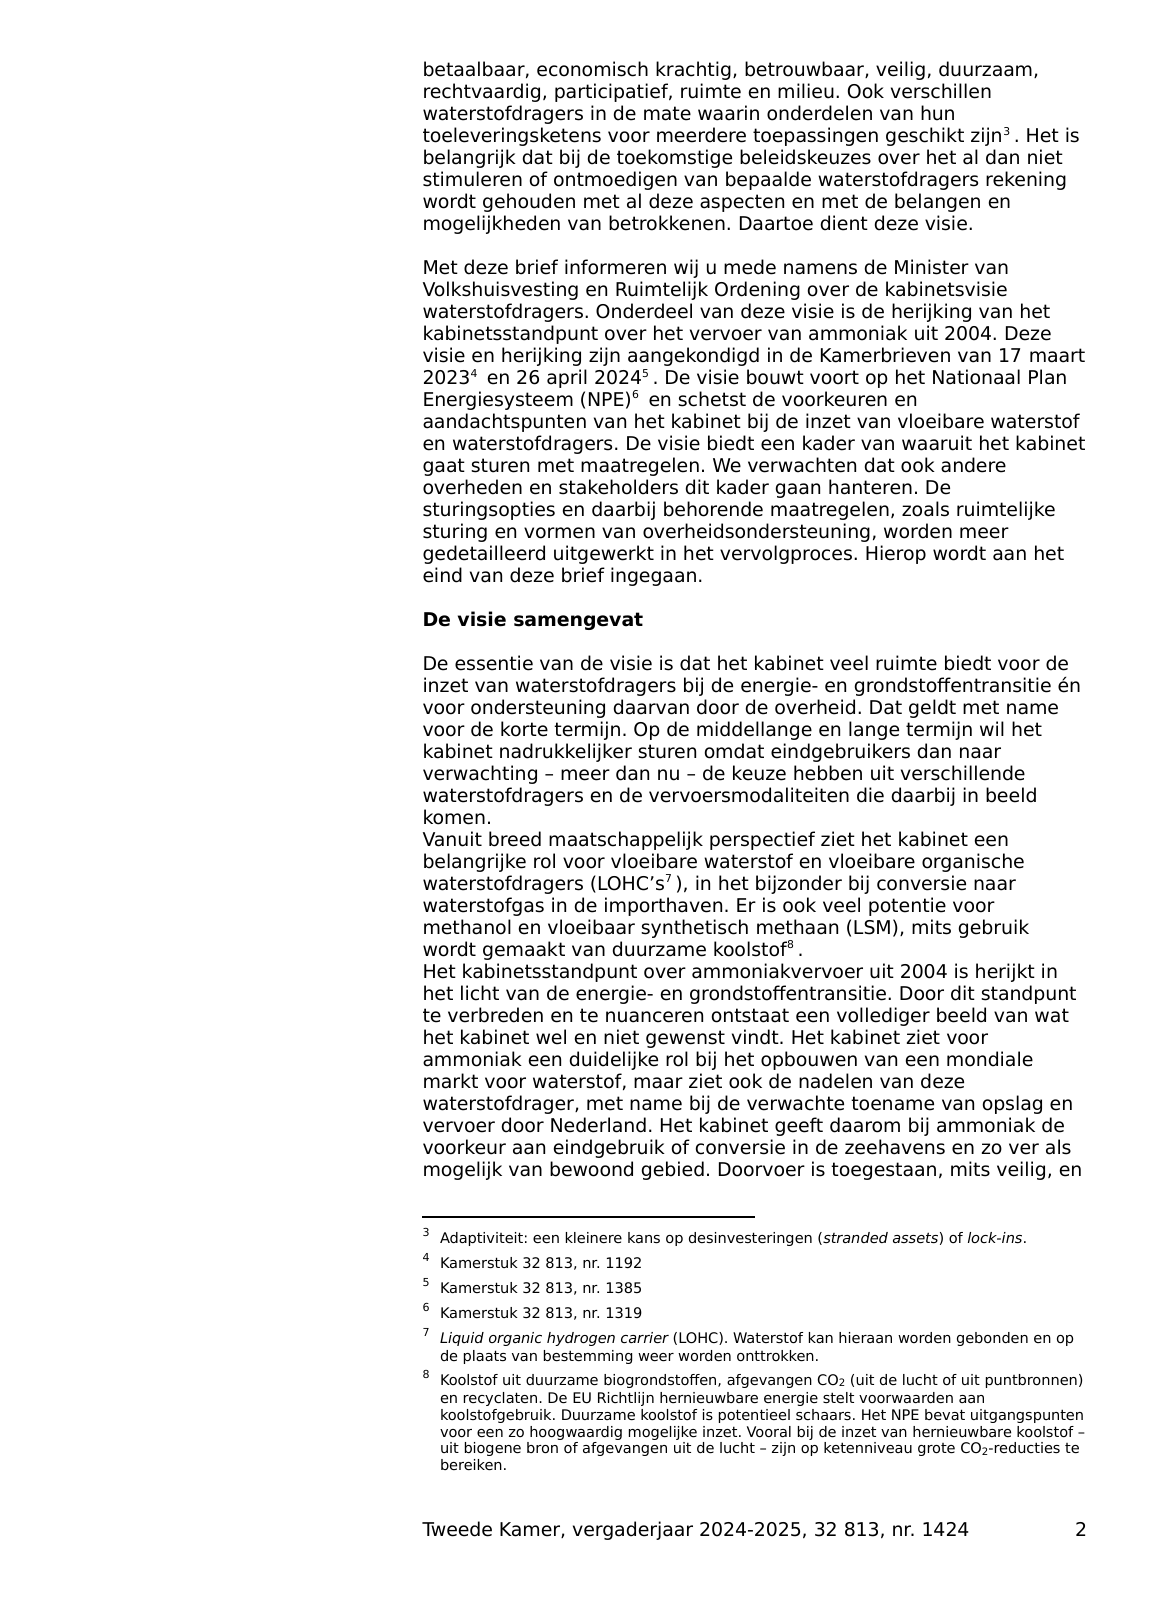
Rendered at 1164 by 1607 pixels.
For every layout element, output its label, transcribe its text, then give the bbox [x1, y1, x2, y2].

text Met deze brief informeren wij u mede namens de Minister van Volkshuisvesting en Ruimtelijk Ordening over de kabinetsvisie waterstofdragers. Onderdeel van deze visie is de herijking van het kabinetsstandpunt over het vervoer van ammoniak uit 2004. Deze visie en herijking zijn aangekondigd in de Kamerbrieven van 17 maart 2023 en 26 april 2024. De visie bouwt voort op het Nationaal Plan Energiesysteem (NPE) en schetst de voorkeuren en aandachtspunten van het kabinet bij de inzet van vloeibare waterstof en waterstofdragers. De visie biedt een kader van waaruit het kabinet gaat sturen met maatregelen. We verwachten dat ook andere overheden en stakeholders dit kader gaan hanteren. De sturingsopties en daarbij behorende maatregelen, zoals ruimtelijke sturing en vormen van overheidsondersteuning, worden meer gedetailleerd uitgewerkt in het vervolgproces. Hierop wordt aan het eind van deze brief ingegaan. [422, 257, 1087, 587]
text De essentie van de visie is dat het kabinet veel ruimte biedt voor de inzet van waterstofdragers bij de energie- en grondstoffentransitie én voor ondersteuning daarvan door de overheid. Dat geldt met name voor de korte termijn. Op de middellange en lange termijn wil het kabinet nadrukkelijker sturen omdat eindgebruikers dan naar verwachting – meer dan nu – de keuze hebben uit verschillende waterstofdragers en de vervoersmodaliteiten die daarbij in beeld komen. [422, 653, 1087, 829]
text Adaptiviteit: een kleinere kans op desinvesteringen (stranded assets) of lock-ins. [422, 1226, 1087, 1248]
text Koolstof uit duurzame biogrondstoffen, afgevangen CO2 (uit de lucht of uit puntbronnen) en recyclaten. De EU Richtlijn hernieuwbare energie stelt voorwaarden aan koolstofgebruik. Duurzame koolstof is potentieel schaars. Het NPE bevat uitgangspunten voor een zo hoogwaardig mogelijke inzet. Vooral bij de inzet van hernieuwbare koolstof – uit biogene bron of afgevangen uit de lucht – zijn op ketenniveau grote CO2-reducties te bereiken. [422, 1368, 1087, 1474]
text betaalbaar, economisch krachtig, betrouwbaar, veilig, duurzaam, rechtvaardig, participatief, ruimte en milieu. Ook verschillen waterstofdragers in de mate waarin onderdelen van hun toeleveringsketens voor meerdere toepassingen geschikt zijn. Het is belangrijk dat bij de toekomstige beleidskeuzes over het al dan niet stimuleren of ontmoedigen van bepaalde waterstofdragers rekening wordt gehouden met al deze aspecten en met de belangen en mogelijkheden van betrokkenen. Daartoe dient deze visie. [422, 59, 1087, 235]
text Kamerstuk 32 813, nr. 1192 [422, 1251, 1087, 1273]
text Liquid organic hydrogen carrier (LOHC). Waterstof kan hieraan worden gebonden en op de plaats van bestemming weer worden onttrokken. [422, 1326, 1087, 1365]
text Kamerstuk 32 813, nr. 1319 [422, 1301, 1087, 1323]
subtitle De visie samengevat [422, 609, 1087, 631]
text Vanuit breed maatschappelijk perspectief ziet het kabinet een belangrijke rol voor vloeibare waterstof en vloeibare organische waterstofdragers (LOHC’s), in het bijzonder bij conversie naar waterstofgas in de importhaven. Er is ook veel potentie voor methanol en vloeibaar synthetisch methaan (LSM), mits gebruik wordt gemaakt van duurzame koolstof. [422, 829, 1087, 961]
text Het kabinetsstandpunt over ammoniakvervoer uit 2004 is herijkt in het licht van de energie- en grondstoffentransitie. Door dit standpunt te verbreden en te nuanceren ontstaat een vollediger beeld van wat het kabinet wel en niet gewenst vindt. Het kabinet ziet voor ammoniak een duidelijke rol bij het opbouwen van een mondiale markt voor waterstof, maar ziet ook de nadelen van deze waterstofdrager, met name bij de verwachte toename van opslag en vervoer door Nederland. Het kabinet geeft daarom bij ammoniak de voorkeur aan eindgebruik of conversie in de zeehavens en zo ver als mogelijk van bewoond gebied. Doorvoer is toegestaan, mits veilig, en [422, 961, 1087, 1181]
text Kamerstuk 32 813, nr. 1385 [422, 1276, 1087, 1298]
